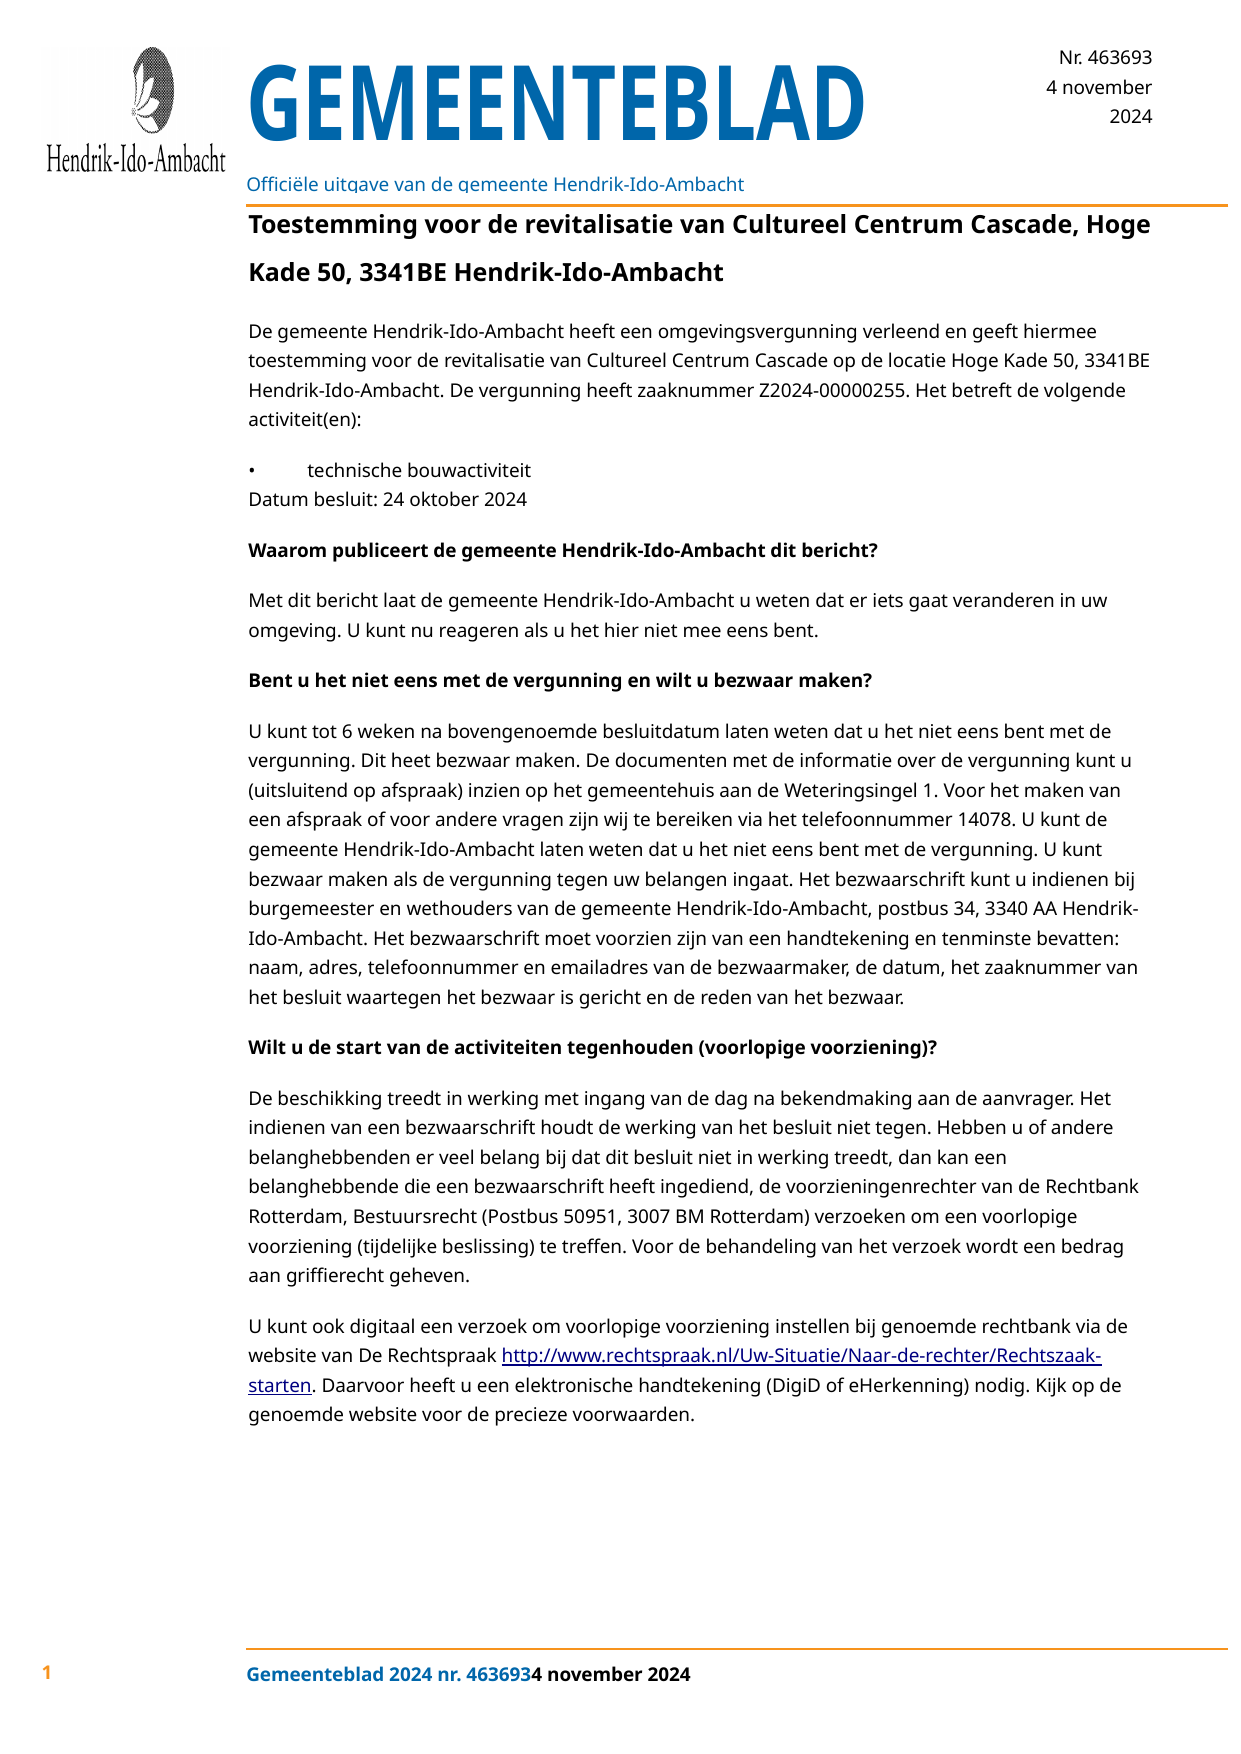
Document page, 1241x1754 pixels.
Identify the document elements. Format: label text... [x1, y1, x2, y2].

text Waarom publiceert de gemeente Hendrik-Ido-Ambacht dit bericht? [248, 537, 1152, 563]
text Datum besluit: 24 oktober 2024 [248, 487, 1152, 512]
picture [41, 47, 231, 172]
text De beschikking treedt in werking met ingang van de dag na bekendmaking aan de aanvrager. Het indienen van een bezwaarschrift houdt de werking van het besluit niet tegen. Hebben u of andere belanghebbenden er veel belang bij dat dit besluit niet in werking treedt, dan kan een belanghebbende die een bezwaarschrift heeft ingediend, de voorzieningenrechter van de Rechtbank Rotterdam, Bestuursrecht (Postbus 50951, 3007 BM Rotterdam) verzoeken om een voorlopige voorziening (tijdelijke beslissing) te treffen. Voor de behandeling van het verzoek wordt een bedrag aan griffierecht geheven. [248, 1085, 1152, 1288]
text U kunt ook digitaal een verzoek om voorlopige voorziening instellen bij genoemde rechtbank via de website van De Rechtspraak http://www.rechtspraak.nl/Uw-Situatie/Naar-de-rechter/Rechtszaak-starten. Daarvoor heeft u een elektronische handtekening (DigiD of eHerkenning) nodig. Kijk op de genoemde website voor de precieze voorwaarden. [248, 1313, 1152, 1427]
text De gemeente Hendrik-Ido-Ambacht heeft een omgevingsvergunning verleend en geeft hiermee toestemming voor de revitalisatie van Cultureel Centrum Cascade op de locatie Hoge Kade 50, 3341BE Hendrik-Ido-Ambacht. De vergunning heeft zaaknummer Z2024-00000255. Het betreft de volgende activiteit(en): [248, 318, 1152, 432]
text Bent u het niet eens met de vergunning en wilt u bezwaar maken? [248, 667, 1152, 693]
text Wilt u de start van de activiteiten tegenhouden (voorlopige voorziening)? [248, 1034, 1152, 1060]
list technische bouwactiviteit [248, 457, 1152, 483]
text U kunt tot 6 weken na bovengenoemde besluitdatum laten weten dat u het niet eens bent met de vergunning. Dit heet bezwaar maken. De documenten met de informatie over de vergunning kunt u (uitsluitend op afspraak) inzien op het gemeentehuis aan de Weteringsingel 1. Voor het maken van een afspraak of voor andere vragen zijn wij te bereiken via het telefoonnummer 14078. U kunt de gemeente Hendrik-Ido-Ambacht laten weten dat u het niet eens bent met de vergunning. U kunt bezwaar maken als de vergunning tegen uw belangen ingaat. Het bezwaarschrift kunt u indienen bij burgemeester en wethouders van de gemeente Hendrik-Ido-Ambacht, postbus 34, 3340 AA Hendrik-Ido-Ambacht. Het bezwaarschrift moet voorzien zijn van een handtekening en tenminste bevatten: naam, adres, telefoonnummer en emailadres van de bezwaarmaker, de datum, het zaaknummer van het besluit waartegen het bezwaar is gericht en de reden van het bezwaar. [248, 718, 1152, 1010]
text Toestemming voor de revitalisatie van Cultureel Centrum Cascade, Hoge Kade 50, 3341BE Hendrik-Ido-Ambacht [248, 207, 1152, 288]
text Met dit bericht laat de gemeente Hendrik-Ido-Ambacht u weten dat er iets gaat veranderen in uw omgeving. U kunt nu reageren als u het hier niet mee eens bent. [248, 587, 1152, 643]
